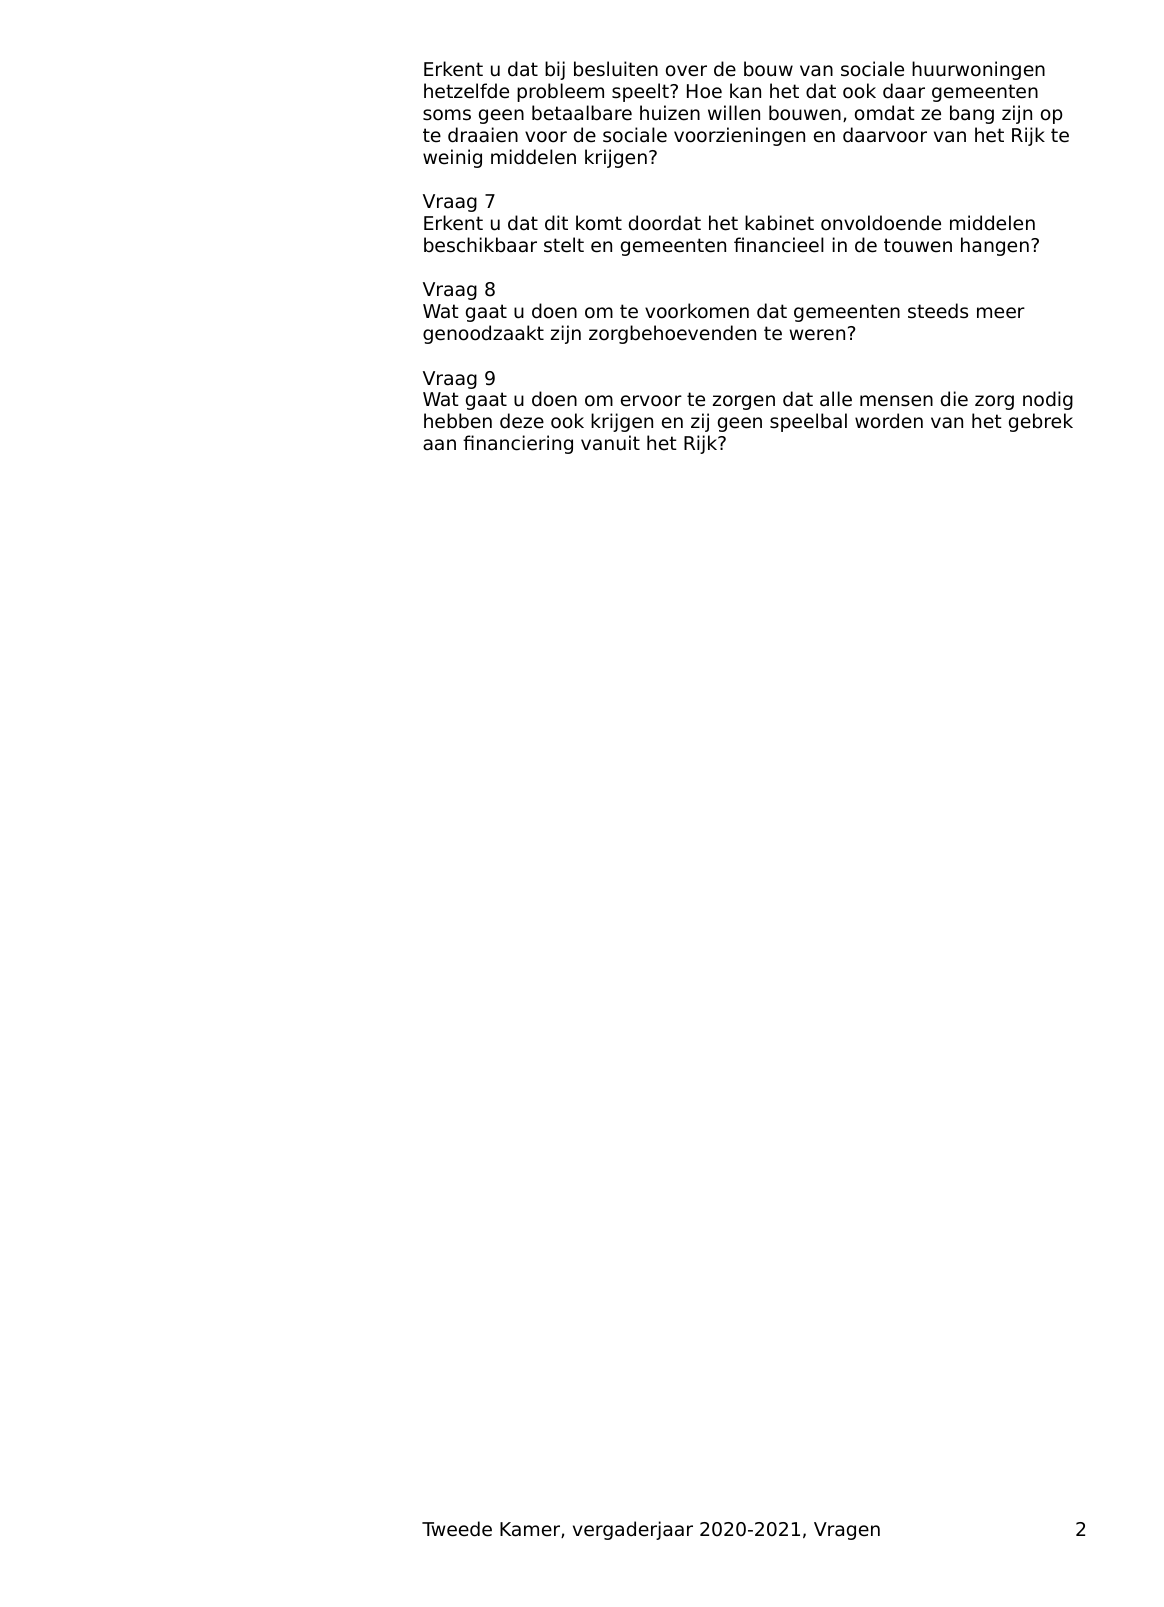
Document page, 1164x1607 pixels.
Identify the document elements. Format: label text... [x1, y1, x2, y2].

text Wat gaat u doen om ervoor te zorgen dat alle mensen die zorg nodig hebben deze ook krijgen en zij geen speelbal worden van het gebrek aan financiering vanuit het Rijk? [422, 389, 1087, 455]
text Vraag 8 [422, 279, 1087, 301]
text Wat gaat u doen om te voorkomen dat gemeenten steeds meer genoodzaakt zijn zorgbehoevenden te weren? [422, 301, 1087, 345]
text Erkent u dat dit komt doordat het kabinet onvoldoende middelen beschikbaar stelt en gemeenten financieel in de touwen hangen? [422, 213, 1087, 257]
text Vraag 9 [422, 367, 1087, 389]
text Vraag 7 [422, 191, 1087, 213]
text Erkent u dat bij besluiten over de bouw van sociale huurwoningen hetzelfde probleem speelt? Hoe kan het dat ook daar gemeenten soms geen betaalbare huizen willen bouwen, omdat ze bang zijn op te draaien voor de sociale voorzieningen en daarvoor van het Rijk te weinig middelen krijgen? [422, 59, 1087, 169]
